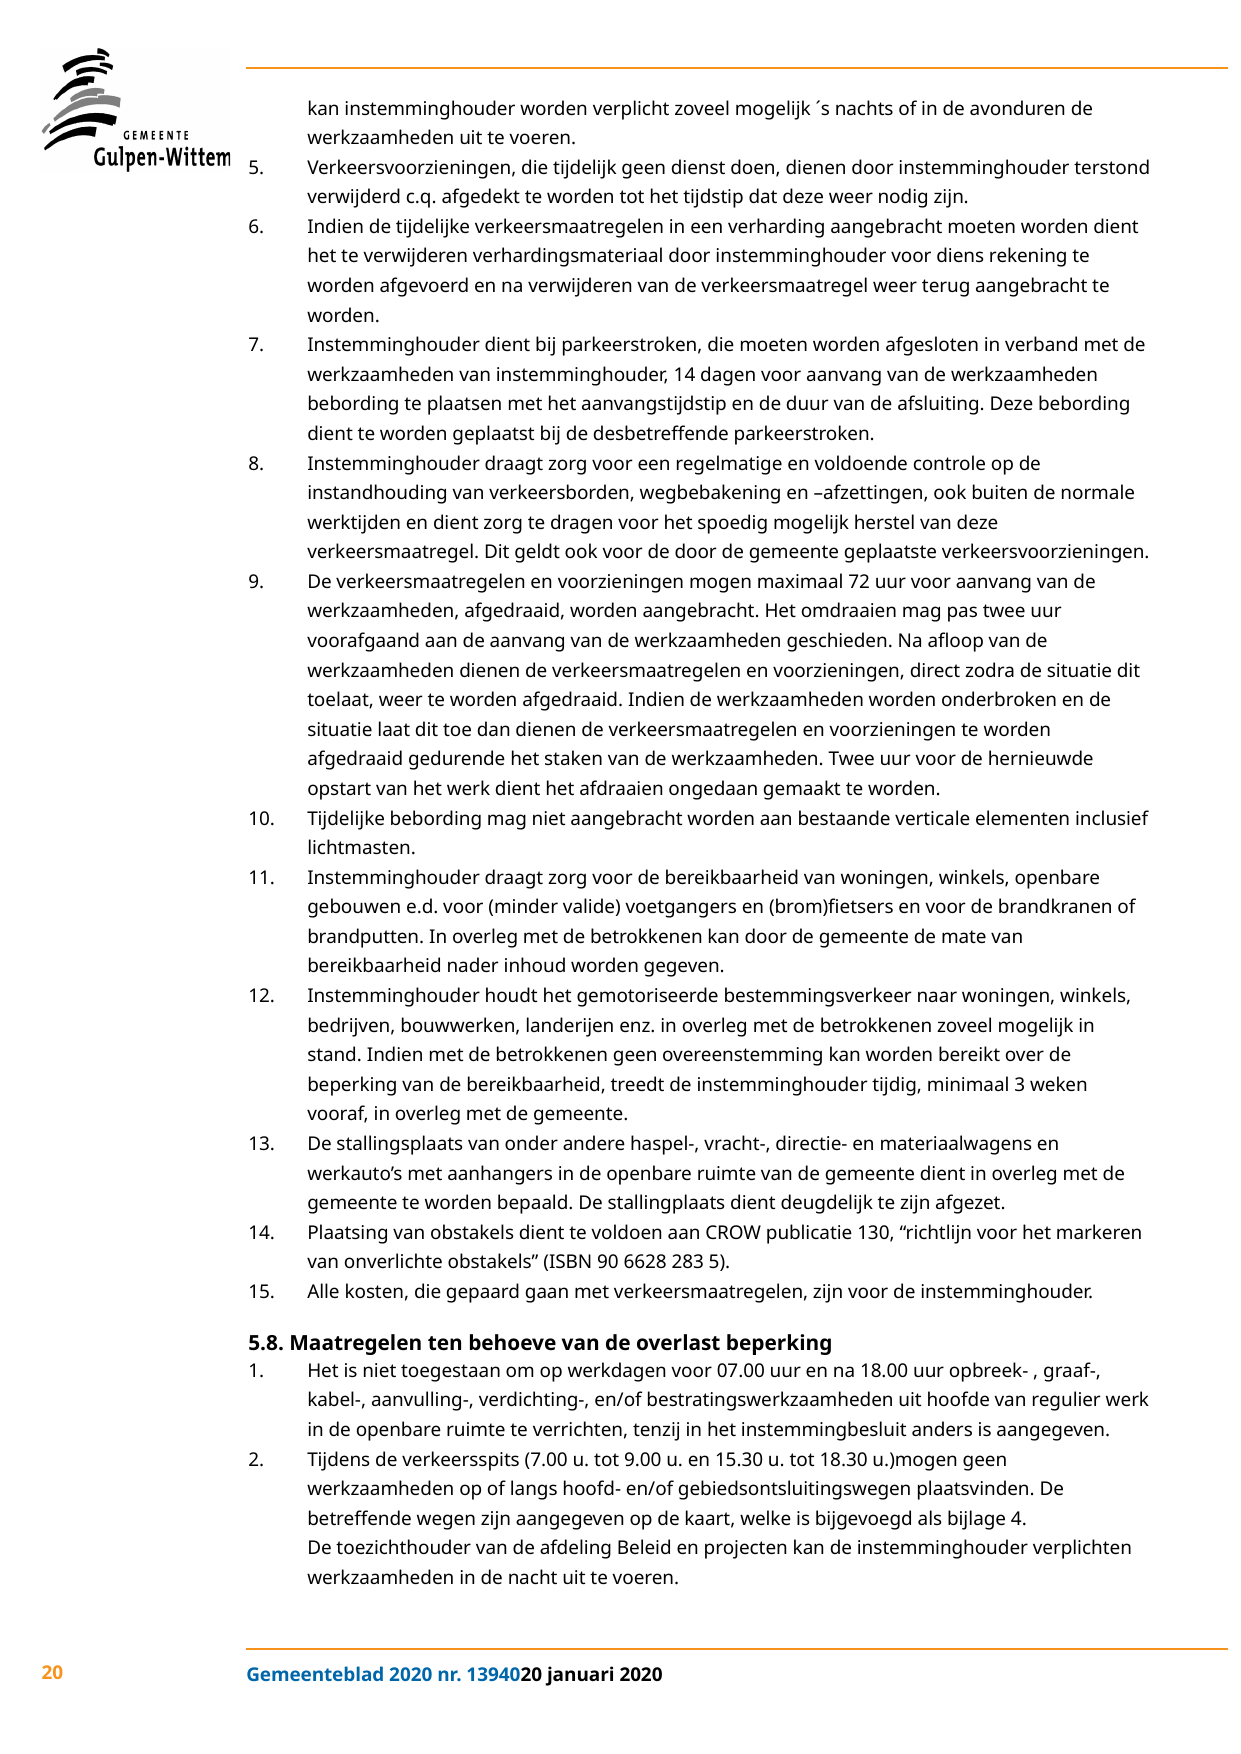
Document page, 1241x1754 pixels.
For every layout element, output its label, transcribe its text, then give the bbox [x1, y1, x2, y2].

list Het is niet toegestaan om op werkdagen voor 07.00 uur en na 18.00 uur opbreek- , graaf-, kabel-, aanvulling-, verdichting-, en/of bestratingswerkzaamheden uit hoofde van regulier werk in de openbare ruimte te verrichten, tenzij in het instemmingbesluit anders is aangegeven. [248, 1357, 1152, 1442]
list Instemminghouder draagt zorg voor de bereikbaarheid van woningen, winkels, openbare gebouwen e.d. voor (minder valide) voetgangers en (brom)fietsers en voor de brandkranen of brandputten. In overleg met de betrokkenen kan door de gemeente de mate van bereikbaarheid nader inhoud worden gegeven. [248, 864, 1152, 978]
list De toezichthouder van de afdeling Beleid en projecten kan de instemminghouder verplichten werkzaamheden in de nacht uit te voeren. [248, 1534, 1152, 1590]
list kan instemminghouder worden verplicht zoveel mogelijk ´s nachts of in de avonduren de werkzaamheden uit te voeren. [248, 95, 1152, 150]
list Instemminghouder dient bij parkeerstroken, die moeten worden afgesloten in verband met de werkzaamheden van instemminghouder, 14 dagen voor aanvang van de werkzaamheden bebording te plaatsen met het aanvangstijdstip en de duur van de afsluiting. Deze bebording dient te worden geplaatst bij de desbetreffende parkeerstroken. [248, 331, 1152, 446]
list De stallingsplaats van onder andere haspel-, vracht-, directie- en materiaalwagens en werkauto’s met aanhangers in de openbare ruimte van de gemeente dient in overleg met de gemeente te worden bepaald. De stallingplaats dient deugdelijk te zijn afgezet. [248, 1130, 1152, 1215]
list Tijdens de verkeersspits (7.00 u. tot 9.00 u. en 15.30 u. tot 18.30 u.)mogen geen werkzaamheden op of langs hoofd- en/of gebiedsontsluitingswegen plaatsvinden. De betreffende wegen zijn aangegeven op de kaart, welke is bijgevoegd als bijlage 4. [248, 1446, 1152, 1531]
text 5.8. Maatregelen ten behoeve van de overlast beperking [248, 1328, 1152, 1357]
list De verkeersmaatregelen en voorzieningen mogen maximaal 72 uur voor aanvang van de werkzaamheden, afgedraaid, worden aangebracht. Het omdraaien mag pas twee uur voorafgaand aan de aanvang van de werkzaamheden geschieden. Na afloop van de werkzaamheden dienen de verkeersmaatregelen en voorzieningen, direct zodra de situatie dit toelaat, weer te worden afgedraaid. Indien de werkzaamheden worden onderbroken en de situatie laat dit toe dan dienen de verkeersmaatregelen en voorzieningen te worden afgedraaid gedurende het staken van de werkzaamheden. Twee uur voor de hernieuwde opstart van het werk dient het afdraaien ongedaan gemaakt te worden. [248, 568, 1152, 801]
list Instemminghouder houdt het gemotoriseerde bestemmingsverkeer naar woningen, winkels, bedrijven, bouwwerken, landerijen enz. in overleg met de betrokkenen zoveel mogelijk in stand. Indien met de betrokkenen geen overeenstemming kan worden bereikt over de beperking van de bereikbaarheid, treedt de instemminghouder tijdig, minimaal 3 weken vooraf, in overleg met de gemeente. [248, 982, 1152, 1126]
list Alle kosten, die gepaard gaan met verkeersmaatregelen, zijn voor de instemminghouder. [248, 1278, 1152, 1304]
picture [41, 47, 231, 172]
list Indien de tijdelijke verkeersmaatregelen in een verharding aangebracht moeten worden dient het te verwijderen verhardingsmateriaal door instemminghouder voor diens rekening te worden afgevoerd en na verwijderen van de verkeersmaatregel weer terug aangebracht te worden. [248, 213, 1152, 328]
list Instemminghouder draagt zorg voor een regelmatige en voldoende controle op de instandhouding van verkeersborden, wegbebakening en –afzettingen, ook buiten de normale werktijden en dient zorg te dragen voor het spoedig mogelijk herstel van deze verkeersmaatregel. Dit geldt ook voor de door de gemeente geplaatste verkeersvoorzieningen. [248, 450, 1152, 564]
list Plaatsing van obstakels dient te voldoen aan CROW publicatie 130, “richtlijn voor het markeren van onverlichte obstakels” (ISBN 90 6628 283 5). [248, 1219, 1152, 1274]
list Tijdelijke bebording mag niet aangebracht worden aan bestaande verticale elementen inclusief lichtmasten. [248, 805, 1152, 860]
list Verkeersvoorzieningen, die tijdelijk geen dienst doen, dienen door instemminghouder terstond verwijderd c.q. afgedekt te worden tot het tijdstip dat deze weer nodig zijn. [248, 154, 1152, 209]
